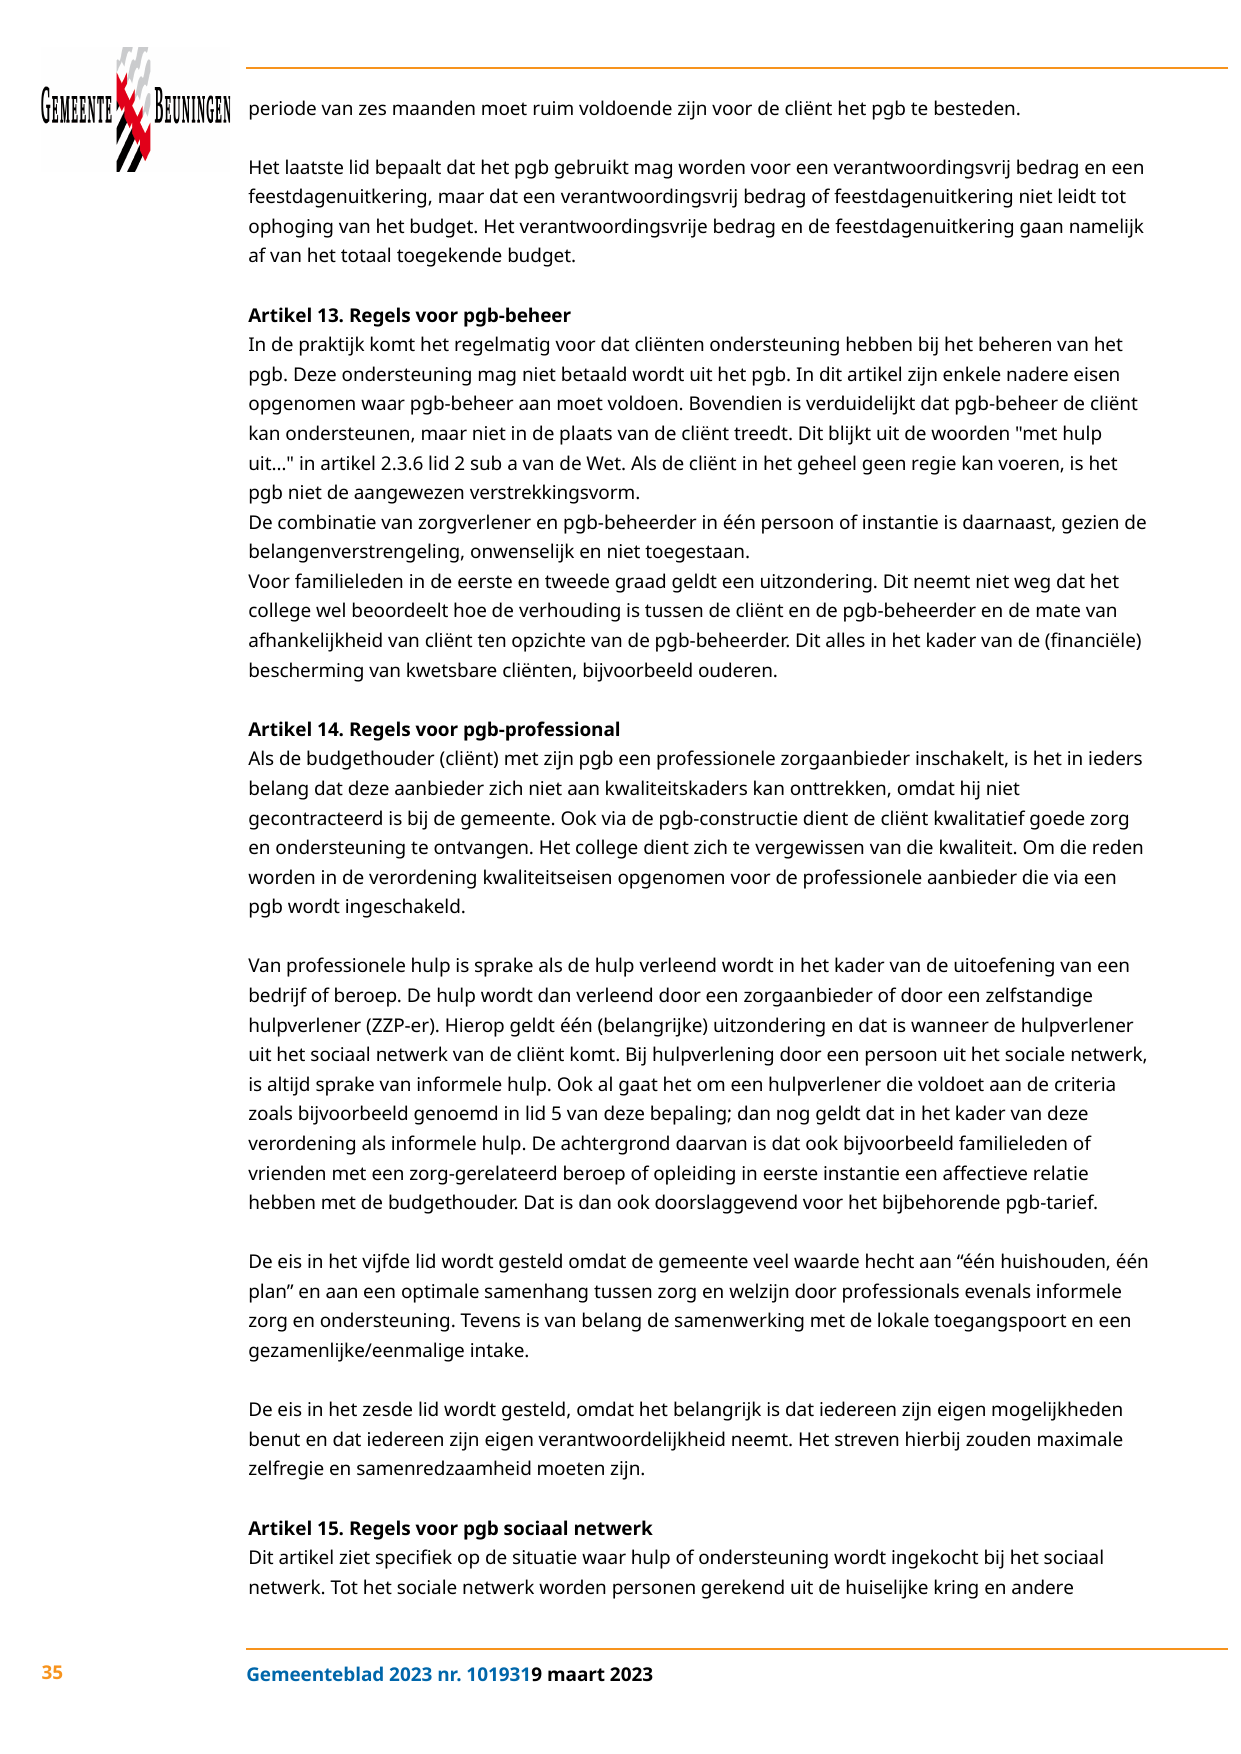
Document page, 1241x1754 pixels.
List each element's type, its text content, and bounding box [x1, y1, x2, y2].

text Van professionele hulp is sprake als de hulp verleend wordt in het kader van de uitoefening van een bedrijf of beroep. De hulp wordt dan verleend door een zorgaanbieder of door een zelfstandige hulpverlener (ZZP-er). Hierop geldt één (belangrijke) uitzondering en dat is wanneer de hulpverlener uit het sociaal netwerk van de cliënt komt. Bij hulpverlening door een persoon uit het sociale netwerk, is altijd sprake van informele hulp. Ook al gaat het om een hulpverlener die voldoet aan de criteria zoals bijvoorbeeld genoemd in lid 5 van deze bepaling; dan nog geldt dat in het kader van deze verordening als informele hulp. De achtergrond daarvan is dat ook bijvoorbeeld familieleden of vrienden met een zorg-gerelateerd beroep of opleiding in eerste instantie een affectieve relatie hebben met de budgethouder. Dat is dan ook doorslaggevend voor het bijbehorende pgb-tarief. [248, 953, 1152, 1215]
text De combinatie van zorgverlener en pgb-beheerder in één persoon of instantie is daarnaast, gezien de belangenverstrengeling, onwenselijk en niet toegestaan. [248, 509, 1152, 564]
text Artikel 14. Regels voor pgb-professional [248, 716, 1152, 742]
text Artikel 15. Regels voor pgb sociaal netwerk [248, 1515, 1152, 1541]
text In de praktijk komt het regelmatig voor dat cliënten ondersteuning hebben bij het beheren van het pgb. Deze ondersteuning mag niet betaald wordt uit het pgb. In dit artikel zijn enkele nadere eisen opgenomen waar pgb-beheer aan moet voldoen. Bovendien is verduidelijkt dat pgb-beheer de cliënt kan ondersteunen, maar niet in de plaats van de cliënt treedt. Dit blijkt uit de woorden "met hulp uit…" in artikel 2.3.6 lid 2 sub a van de Wet. Als de cliënt in het geheel geen regie kan voeren, is het pgb niet de aangewezen verstrekkingsvorm. [248, 331, 1152, 505]
text De eis in het zesde lid wordt gesteld, omdat het belangrijk is dat iedereen zijn eigen mogelijkheden benut en dat iedereen zijn eigen verantwoordelijkheid neemt. Het streven hierbij zouden maximale zelfregie en samenredzaamheid moeten zijn. [248, 1396, 1152, 1481]
text periode van zes maanden moet ruim voldoende zijn voor de cliënt het pgb te besteden. [248, 95, 1152, 121]
text Artikel 13. Regels voor pgb-beheer [248, 302, 1152, 328]
text Voor familieleden in de eerste en tweede graad geldt een uitzondering. Dit neemt niet weg dat het college wel beoordeelt hoe de verhouding is tussen de cliënt en de pgb-beheerder en de mate van afhankelijkheid van cliënt ten opzichte van de pgb-beheerder. Dit alles in het kader van de (financiële) bescherming van kwetsbare cliënten, bijvoorbeeld ouderen. [248, 568, 1152, 683]
text Dit artikel ziet specifiek op de situatie waar hulp of ondersteuning wordt ingekocht bij het sociaal netwerk. Tot het sociale netwerk worden personen gerekend uit de huiselijke kring en andere [248, 1544, 1152, 1600]
picture [41, 47, 231, 172]
text Als de budgethouder (cliënt) met zijn pgb een professionele zorgaanbieder inschakelt, is het in ieders belang dat deze aanbieder zich niet aan kwaliteitskaders kan onttrekken, omdat hij niet gecontracteerd is bij de gemeente. Ook via de pgb-constructie dient de cliënt kwalitatief goede zorg en ondersteuning te ontvangen. Het college dient zich te vergewissen van die kwaliteit. Om die reden worden in de verordening kwaliteitseisen opgenomen voor de professionele aanbieder die via een pgb wordt ingeschakeld. [248, 746, 1152, 919]
text De eis in het vijfde lid wordt gesteld omdat de gemeente veel waarde hecht aan “één huishouden, één plan” en aan een optimale samenhang tussen zorg en welzijn door professionals evenals informele zorg en ondersteuning. Tevens is van belang de samenwerking met de lokale toegangspoort en een gezamenlijke/eenmalige intake. [248, 1248, 1152, 1363]
text Het laatste lid bepaalt dat het pgb gebruikt mag worden voor een verantwoordingsvrij bedrag en een feestdagenuitkering, maar dat een verantwoordingsvrij bedrag of feestdagenuitkering niet leidt tot ophoging van het budget. Het verantwoordingsvrije bedrag en de feestdagenuitkering gaan namelijk af van het totaal toegekende budget. [248, 154, 1152, 268]
